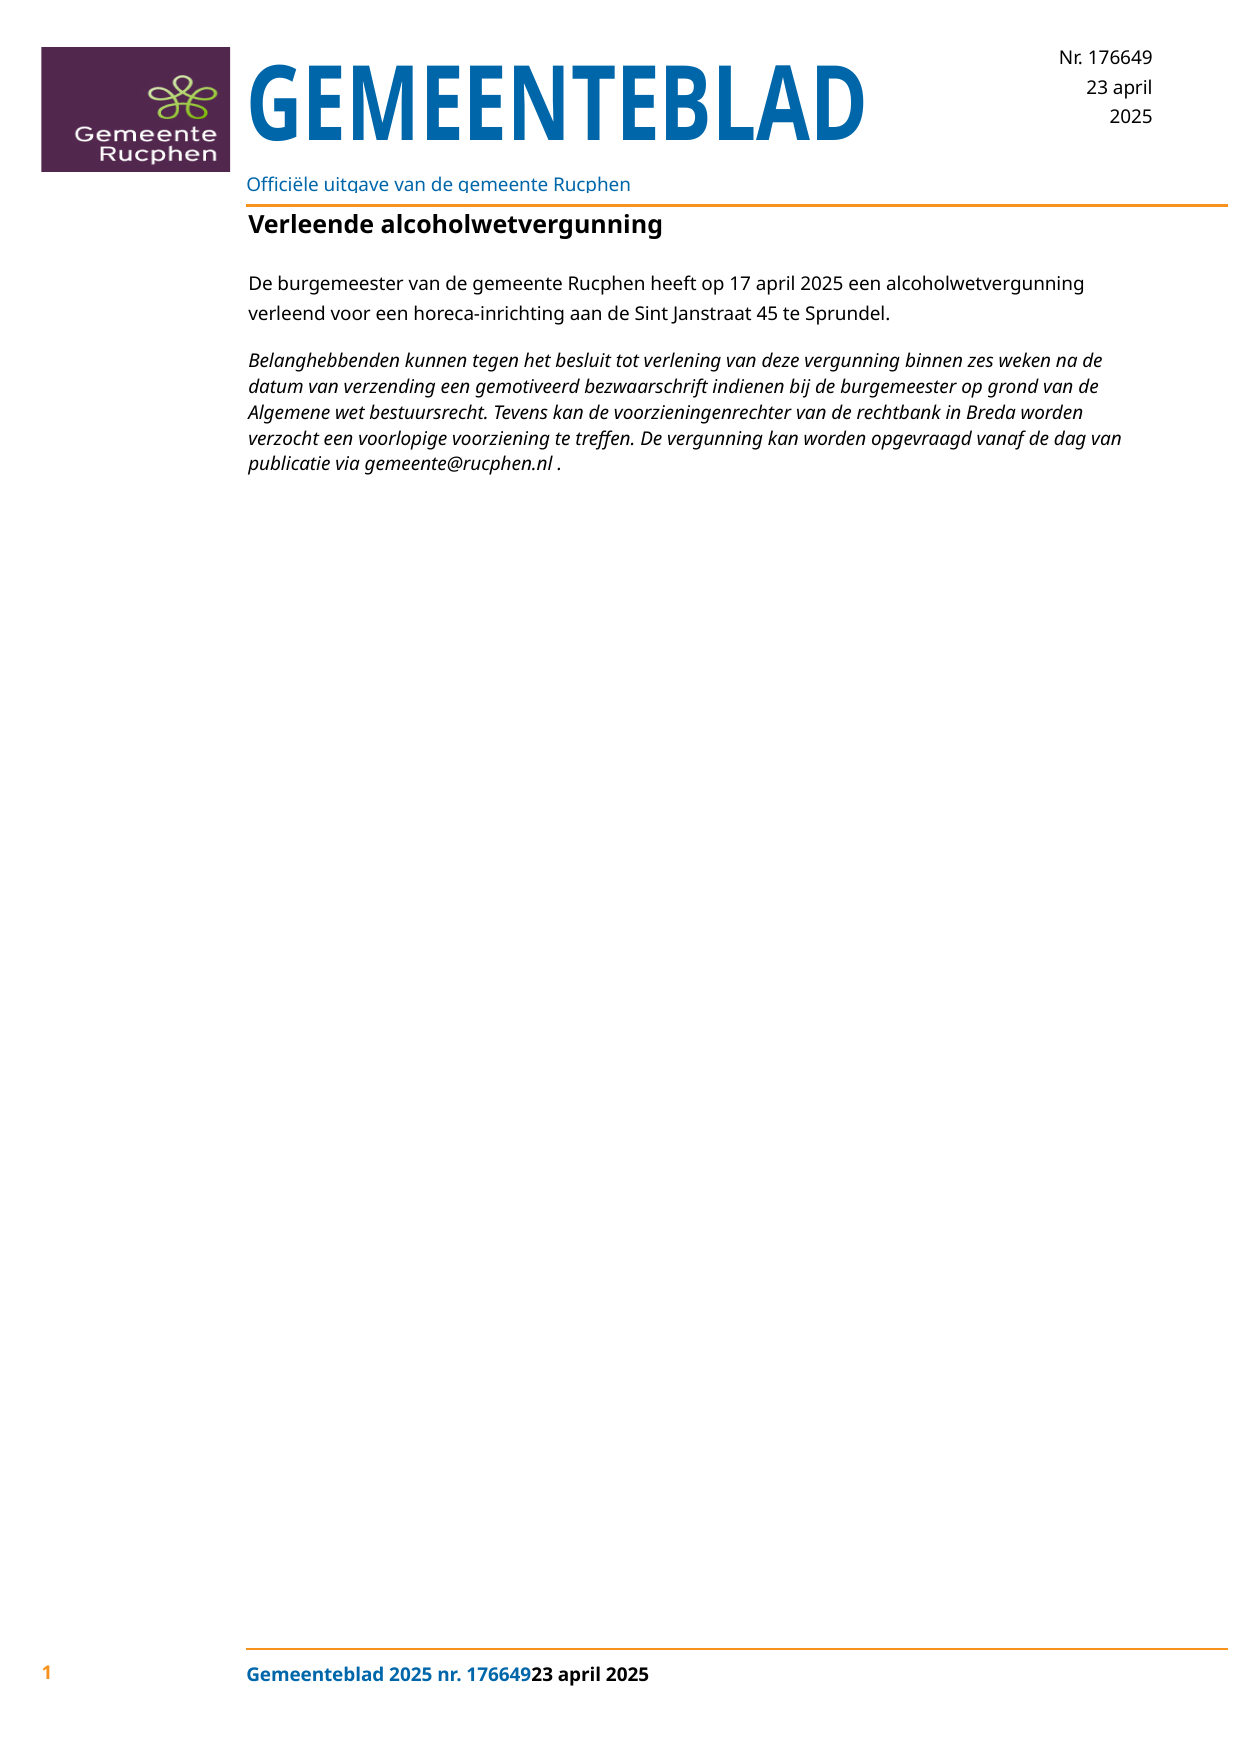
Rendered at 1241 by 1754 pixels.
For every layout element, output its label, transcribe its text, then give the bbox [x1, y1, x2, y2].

text De burgemeester van de gemeente Rucphen heeft op 17 april 2025 een alcoholwetvergunning verleend voor een horeca-inrichting aan de Sint Janstraat 45 te Sprundel. [248, 270, 1152, 326]
picture [41, 47, 231, 172]
text Verleende alcoholwetvergunning [248, 207, 1152, 241]
text Belanghebbenden kunnen tegen het besluit tot verlening van deze vergunning binnen zes weken na de datum van verzending een gemotiveerd bezwaarschrift indienen bij de burgemeester op grond van de Algemene wet bestuursrecht. Tevens kan de voorzieningenrechter van de rechtbank in Breda worden verzocht een voorlopige voorziening te treffen. De vergunning kan worden opgevraagd vanaf de dag van publicatie via gemeente@rucphen.nl . [248, 348, 1152, 476]
